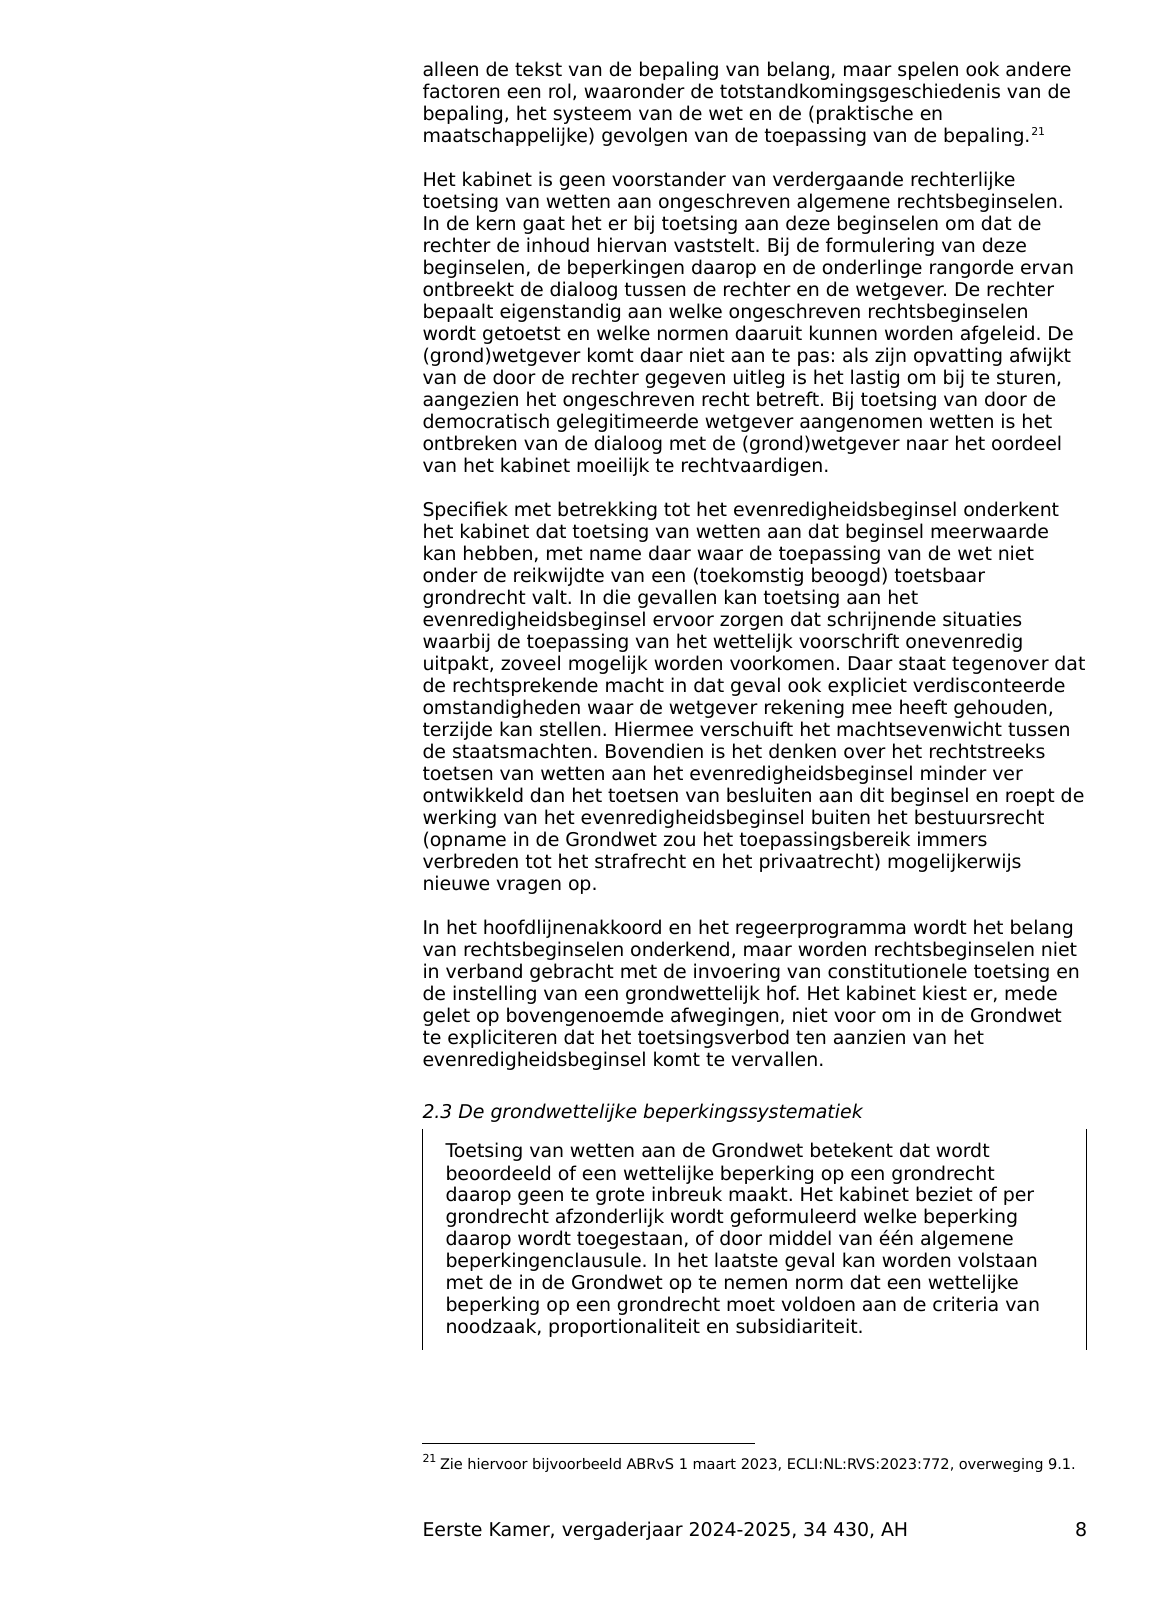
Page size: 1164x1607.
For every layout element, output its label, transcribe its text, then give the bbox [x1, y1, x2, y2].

text Zie hiervoor bijvoorbeeld ABRvS 1 maart 2023, ECLI:NL:RVS:2023:772, overweging 9.1. [422, 1452, 1087, 1474]
text Specifiek met betrekking tot het evenredigheidsbeginsel onderkent het kabinet dat toetsing van wetten aan dat beginsel meerwaarde kan hebben, met name daar waar de toepassing van de wet niet onder de reikwijdte van een (toekomstig beoogd) toetsbaar grondrecht valt. In die gevallen kan toetsing aan het evenredigheidsbeginsel ervoor zorgen dat schrijnende situaties waarbij de toepassing van het wettelijk voorschrift onevenredig uitpakt, zoveel mogelijk worden voorkomen. Daar staat tegenover dat de rechtsprekende macht in dat geval ook expliciet verdisconteerde omstandigheden waar de wetgever rekening mee heeft gehouden, terzijde kan stellen. Hiermee verschuift het machtsevenwicht tussen de staatsmachten. Bovendien is het denken over het rechtstreeks toetsen van wetten aan het evenredigheidsbeginsel minder ver ontwikkeld dan het toetsen van besluiten aan dit beginsel en roept de werking van het evenredigheidsbeginsel buiten het bestuursrecht (opname in de Grondwet zou het toepassingsbereik immers verbreden tot het strafrecht en het privaatrecht) mogelijkerwijs nieuwe vragen op. [422, 499, 1087, 895]
text alleen de tekst van de bepaling van belang, maar spelen ook andere factoren een rol, waaronder de totstandkomingsgeschiedenis van de bepaling, het systeem van de wet en de (praktische en maatschappelijke) gevolgen van de toepassing van de bepaling. [422, 59, 1087, 147]
text In het hoofdlijnenakkoord en het regeerprogramma wordt het belang van rechtsbeginselen onderkend, maar worden rechtsbeginselen niet in verband gebracht met de invoering van constitutionele toetsing en de instelling van een grondwettelijk hof. Het kabinet kiest er, mede gelet op bovengenoemde afwegingen, niet voor om in de Grondwet te expliciteren dat het toetsingsverbod ten aanzien van het evenredigheidsbeginsel komt te vervallen. [422, 917, 1087, 1071]
text Het kabinet is geen voorstander van verdergaande rechterlijke toetsing van wetten aan ongeschreven algemene rechtsbeginselen. In de kern gaat het er bij toetsing aan deze beginselen om dat de rechter de inhoud hiervan vaststelt. Bij de formulering van deze beginselen, de beperkingen daarop en de onderlinge rangorde ervan ontbreekt de dialoog tussen de rechter en de wetgever. De rechter bepaalt eigenstandig aan welke ongeschreven rechtsbeginselen wordt getoetst en welke normen daaruit kunnen worden afgeleid. De (grond)wetgever komt daar niet aan te pas: als zijn opvatting afwijkt van de door de rechter gegeven uitleg is het lastig om bij te sturen, aangezien het ongeschreven recht betreft. Bij toetsing van door de democratisch gelegitimeerde wetgever aangenomen wetten is het ontbreken van de dialoog met de (grond)wetgever naar het oordeel van het kabinet moeilijk te rechtvaardigen. [422, 169, 1087, 477]
subtitle 2.3 De grondwettelijke beperkingssystematiek [422, 1101, 1087, 1123]
table_header Toetsing van wetten aan de Grondwet betekent dat wordt beoordeeld of een wettelijke beperking op een grondrecht daarop geen te grote inbreuk maakt. Het kabinet beziet of per grondrecht afzonderlijk wordt geformuleerd welke beperking daarop wordt toegestaan, of door middel van één algemene beperkingenclausule. In het laatste geval kan worden volstaan met de in de Grondwet op te nemen norm dat een wettelijke beperking op een grondrecht moet voldoen aan de criteria van noodzaak, proportionaliteit en subsidiariteit. [423, 1129, 1086, 1350]
